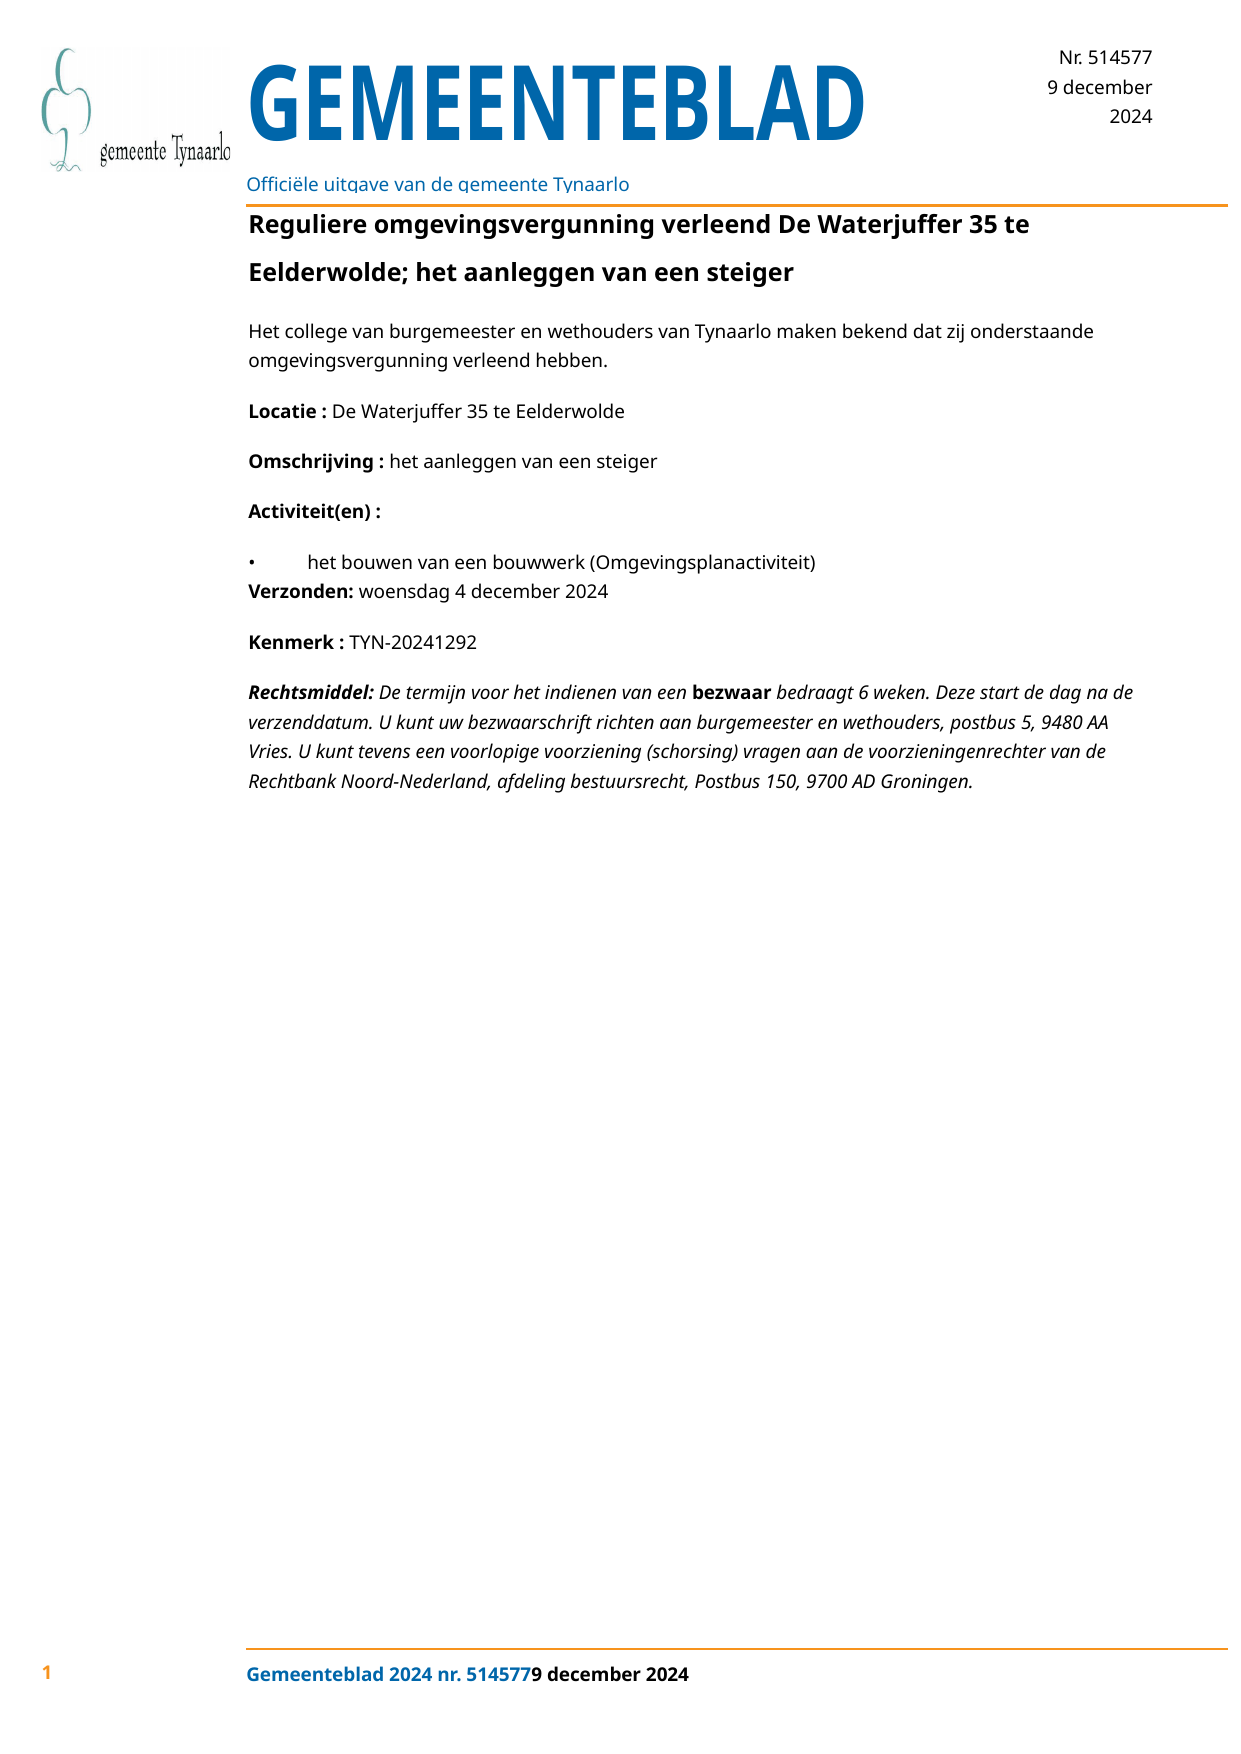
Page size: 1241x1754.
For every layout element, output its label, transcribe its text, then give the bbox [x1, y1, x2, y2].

text Rechtsmiddel: De termijn voor het indienen van een bezwaar bedraagt 6 weken. Deze start de dag na de verzenddatum. U kunt uw bezwaarschrift richten aan burgemeester en wethouders, postbus 5, 9480 AA Vries. U kunt tevens een voorlopige voorziening (schorsing) vragen aan de voorzieningenrechter van de Rechtbank Noord-Nederland, afdeling bestuursrecht, Postbus 150, 9700 AD Groningen. [248, 679, 1152, 794]
text Reguliere omgevingsvergunning verleend De Waterjuffer 35 te Eelderwolde; het aanleggen van een steiger [248, 207, 1152, 288]
text Locatie : De Waterjuffer 35 te Eelderwolde [248, 398, 1152, 424]
text Omschrijving : het aanleggen van een steiger [248, 448, 1152, 474]
text Het college van burgemeester en wethouders van Tynaarlo maken bekend dat zij onderstaande omgevingsvergunning verleend hebben. [248, 318, 1152, 373]
list het bouwen van een bouwwerk (Omgevingsplanactiviteit) [248, 549, 1152, 575]
text Activiteit(en) : [248, 499, 1152, 524]
picture [41, 47, 231, 172]
text Kenmerk : TYN-20241292 [248, 629, 1152, 655]
text Verzonden: woensdag 4 december 2024 [248, 579, 1152, 604]
